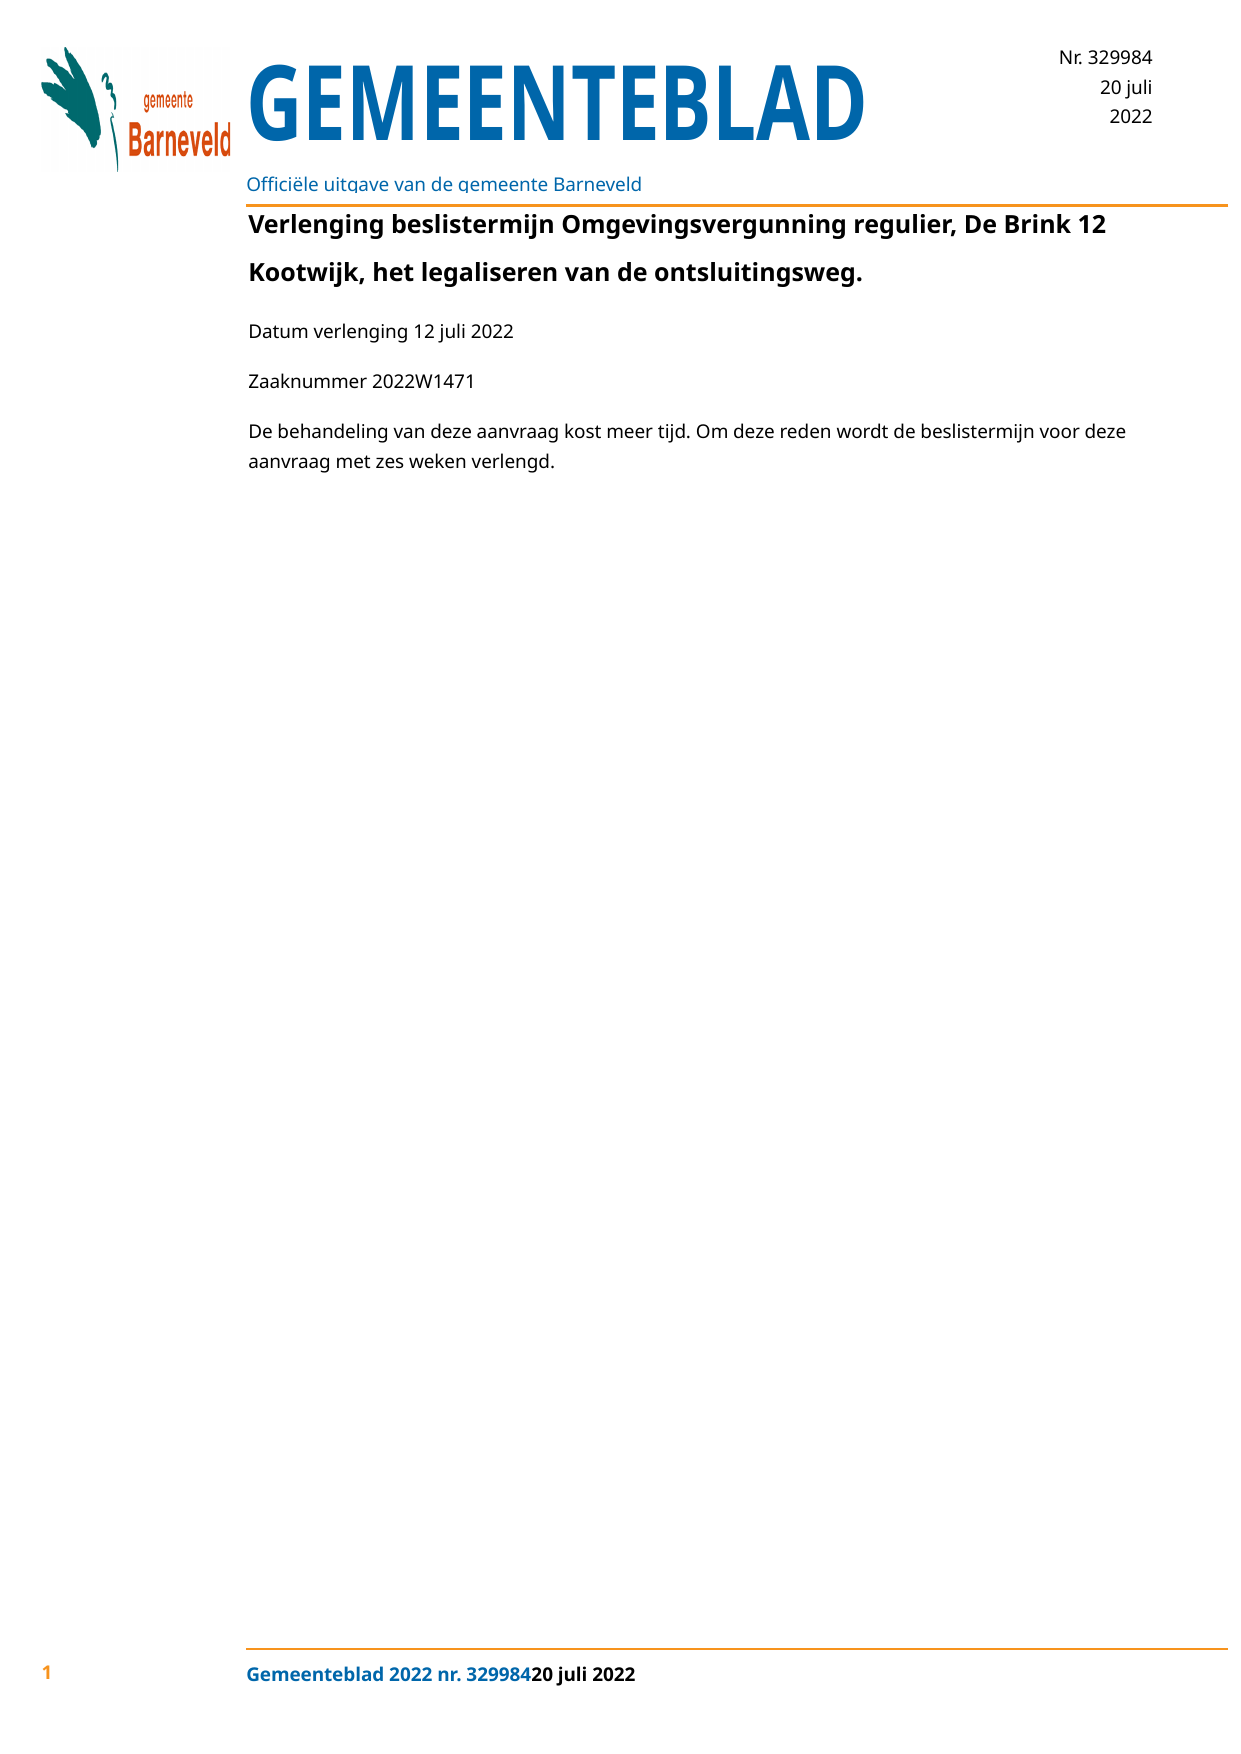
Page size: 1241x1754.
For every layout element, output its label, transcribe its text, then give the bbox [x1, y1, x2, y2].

text Datum verlenging 12 juli 2022 [248, 318, 1152, 344]
text Zaaknummer 2022W1471 [248, 368, 1152, 394]
picture [41, 47, 231, 172]
text Verlenging beslistermijn Omgevingsvergunning regulier, De Brink 12 Kootwijk, het legaliseren van de ontsluitingsweg. [248, 207, 1152, 288]
text De behandeling van deze aanvraag kost meer tijd. Om deze reden wordt de beslistermijn voor deze aanvraag met zes weken verlengd. [248, 419, 1152, 474]
